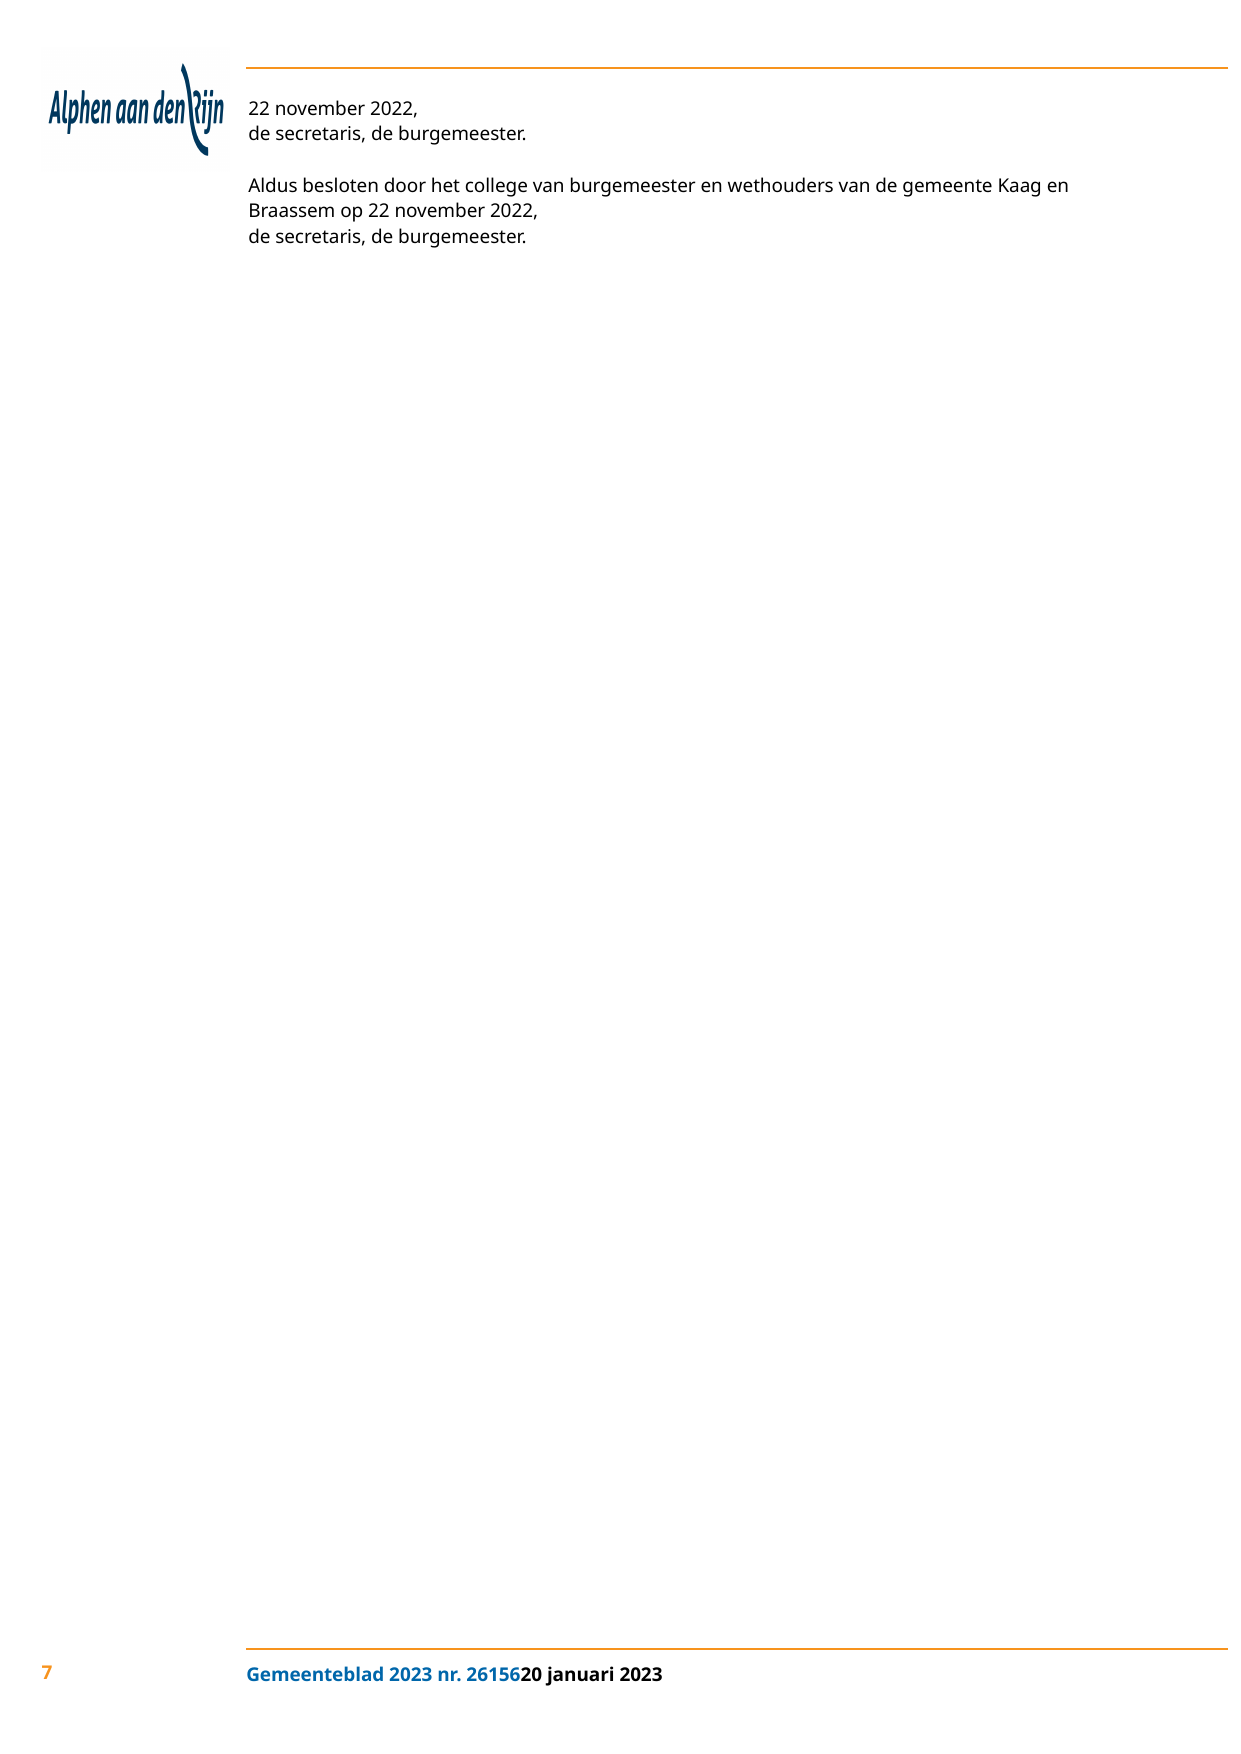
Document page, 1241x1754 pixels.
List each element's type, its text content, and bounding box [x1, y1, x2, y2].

text de secretaris, de burgemeester. [248, 121, 1152, 146]
picture [41, 47, 231, 172]
text Aldus besloten door het college van burgemeester en wethouders van de gemeente Kaag en Braassem op 22 november 2022, [248, 172, 1152, 223]
text 22 november 2022, [248, 95, 1152, 121]
text de secretaris, de burgemeester. [248, 223, 1152, 249]
